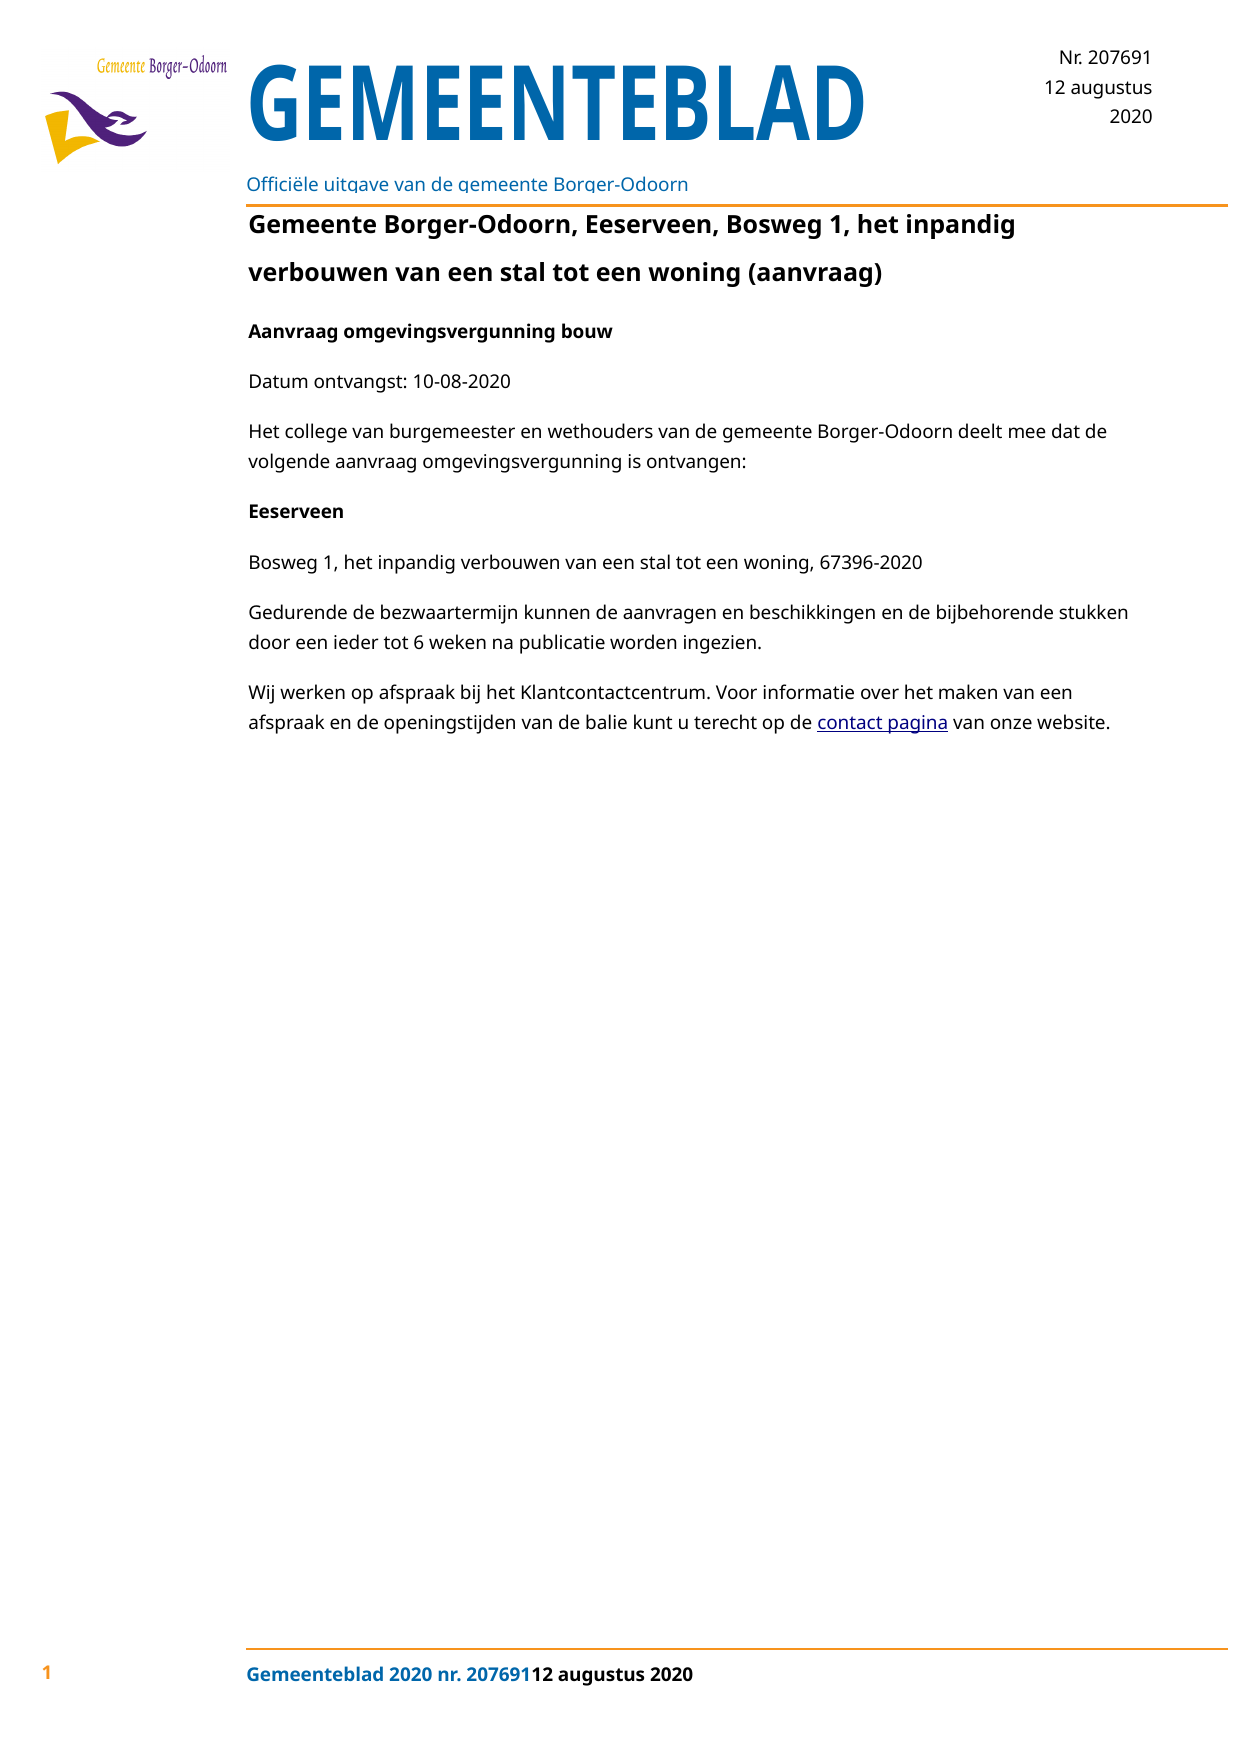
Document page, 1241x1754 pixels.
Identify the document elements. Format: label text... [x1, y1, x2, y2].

text Aanvraag omgevingsvergunning bouw [248, 318, 1152, 344]
text Datum ontvangst: 10-08-2020 [248, 368, 1152, 394]
text Gedurende de bezwaartermijn kunnen de aanvragen en beschikkingen en de bijbehorende stukken door een ieder tot 6 weken na publicatie worden ingezien. [248, 599, 1152, 655]
text Wij werken op afspraak bij het Klantcontactcentrum. Voor informatie over het maken van een afspraak en de openingstijden van de balie kunt u terecht op de contact pagina van onze website. [248, 679, 1152, 735]
picture [41, 47, 231, 172]
text Eeserveen [248, 499, 1152, 524]
text Het college van burgemeester en wethouders van de gemeente Borger-Odoorn deelt mee dat de volgende aanvraag omgevingsvergunning is ontvangen: [248, 419, 1152, 474]
text Bosweg 1, het inpandig verbouwen van een stal tot een woning, 67396-2020 [248, 549, 1152, 575]
text Gemeente Borger-Odoorn, Eeserveen, Bosweg 1, het inpandig verbouwen van een stal tot een woning (aanvraag) [248, 207, 1152, 288]
